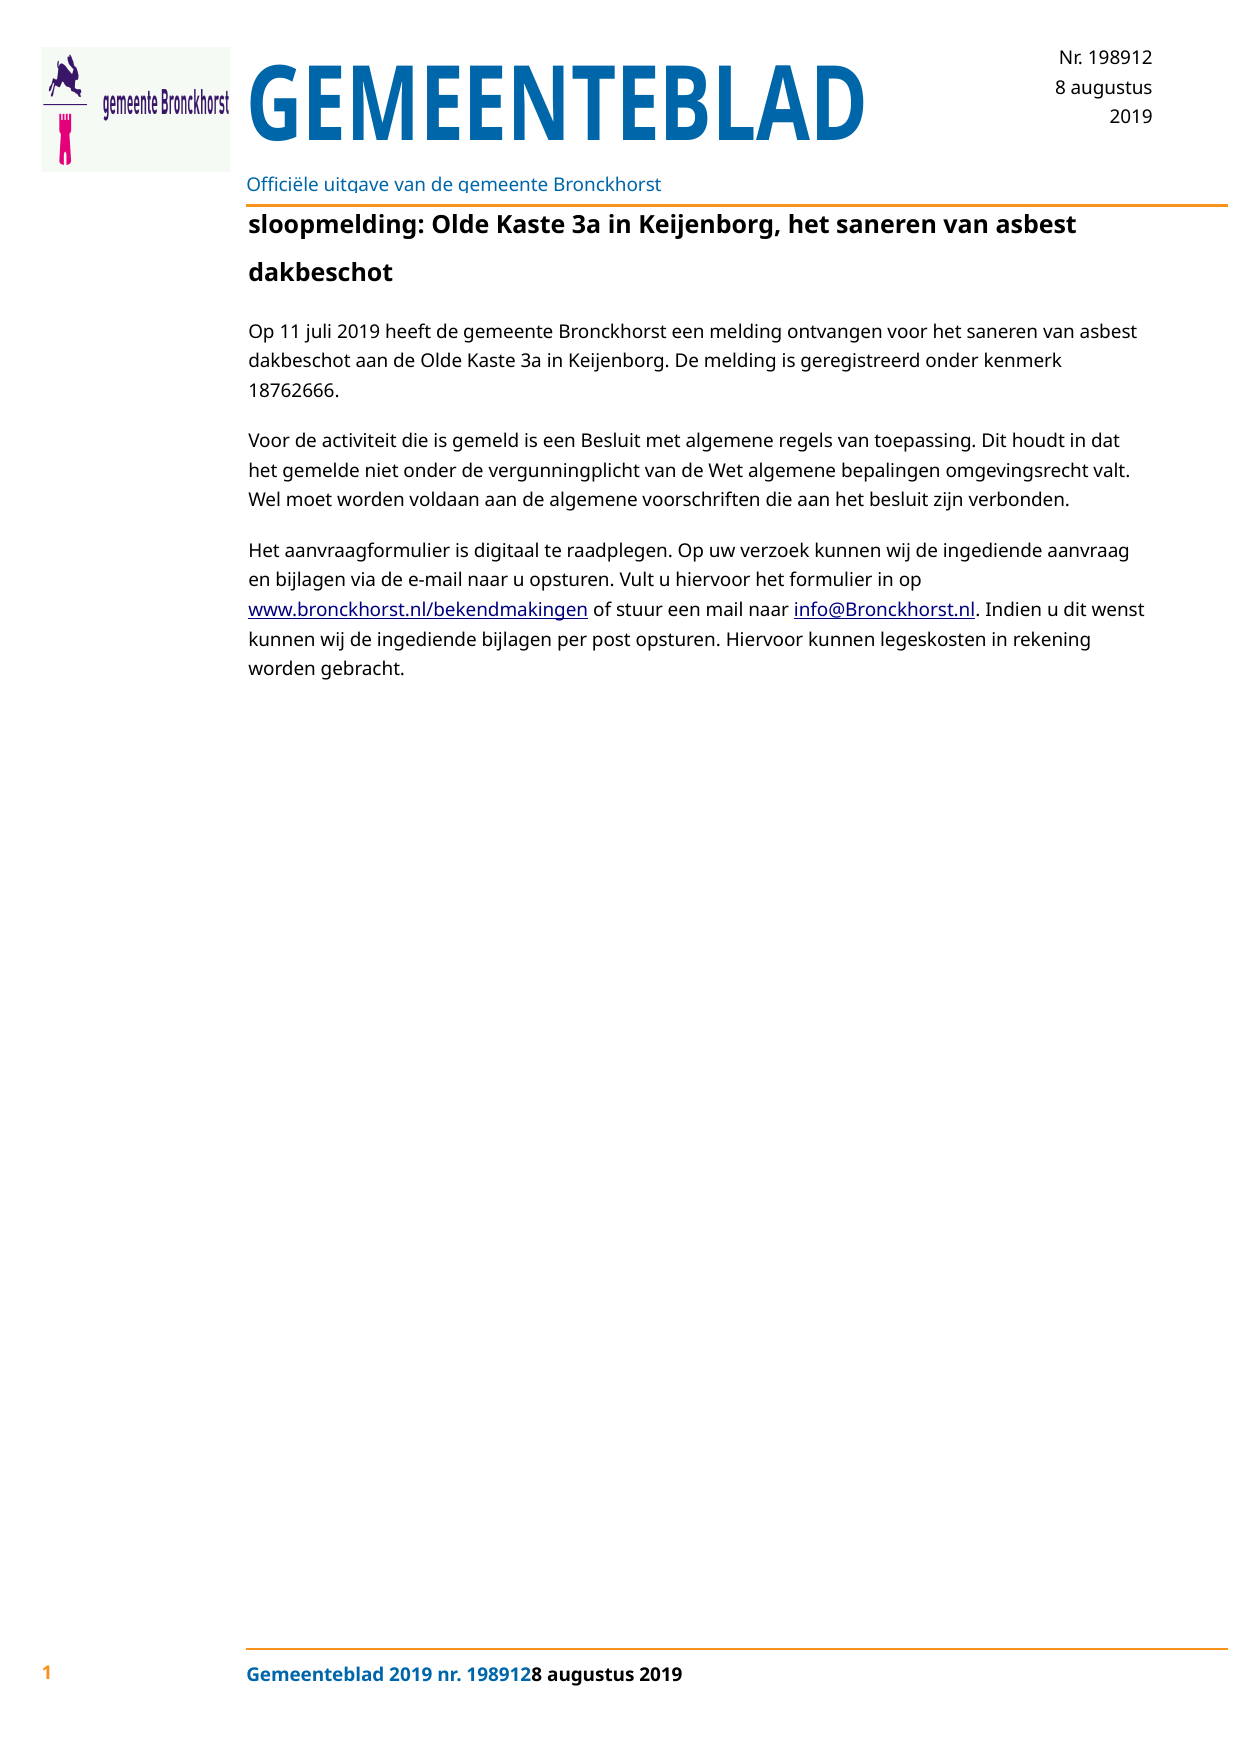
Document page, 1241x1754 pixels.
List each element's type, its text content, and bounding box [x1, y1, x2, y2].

text Op 11 juli 2019 heeft de gemeente Bronckhorst een melding ontvangen voor het saneren van asbest dakbeschot aan de Olde Kaste 3a in Keijenborg. De melding is geregistreerd onder kenmerk 18762666. [248, 318, 1152, 403]
picture [41, 47, 231, 172]
text sloopmelding: Olde Kaste 3a in Keijenborg, het saneren van asbest dakbeschot [248, 207, 1152, 288]
text Het aanvraagformulier is digitaal te raadplegen. Op uw verzoek kunnen wij de ingediende aanvraag en bijlagen via de e-mail naar u opsturen. Vult u hiervoor het formulier in op www.bronckhorst.nl/bekendmakingen of stuur een mail naar info@Bronckhorst.nl. Indien u dit wenst kunnen wij de ingediende bijlagen per post opsturen. Hiervoor kunnen legeskosten in rekening worden gebracht. [248, 537, 1152, 681]
text Voor de activiteit die is gemeld is een Besluit met algemene regels van toepassing. Dit houdt in dat het gemelde niet onder de vergunningplicht van de Wet algemene bepalingen omgevingsrecht valt. Wel moet worden voldaan aan de algemene voorschriften die aan het besluit zijn verbonden. [248, 427, 1152, 512]
